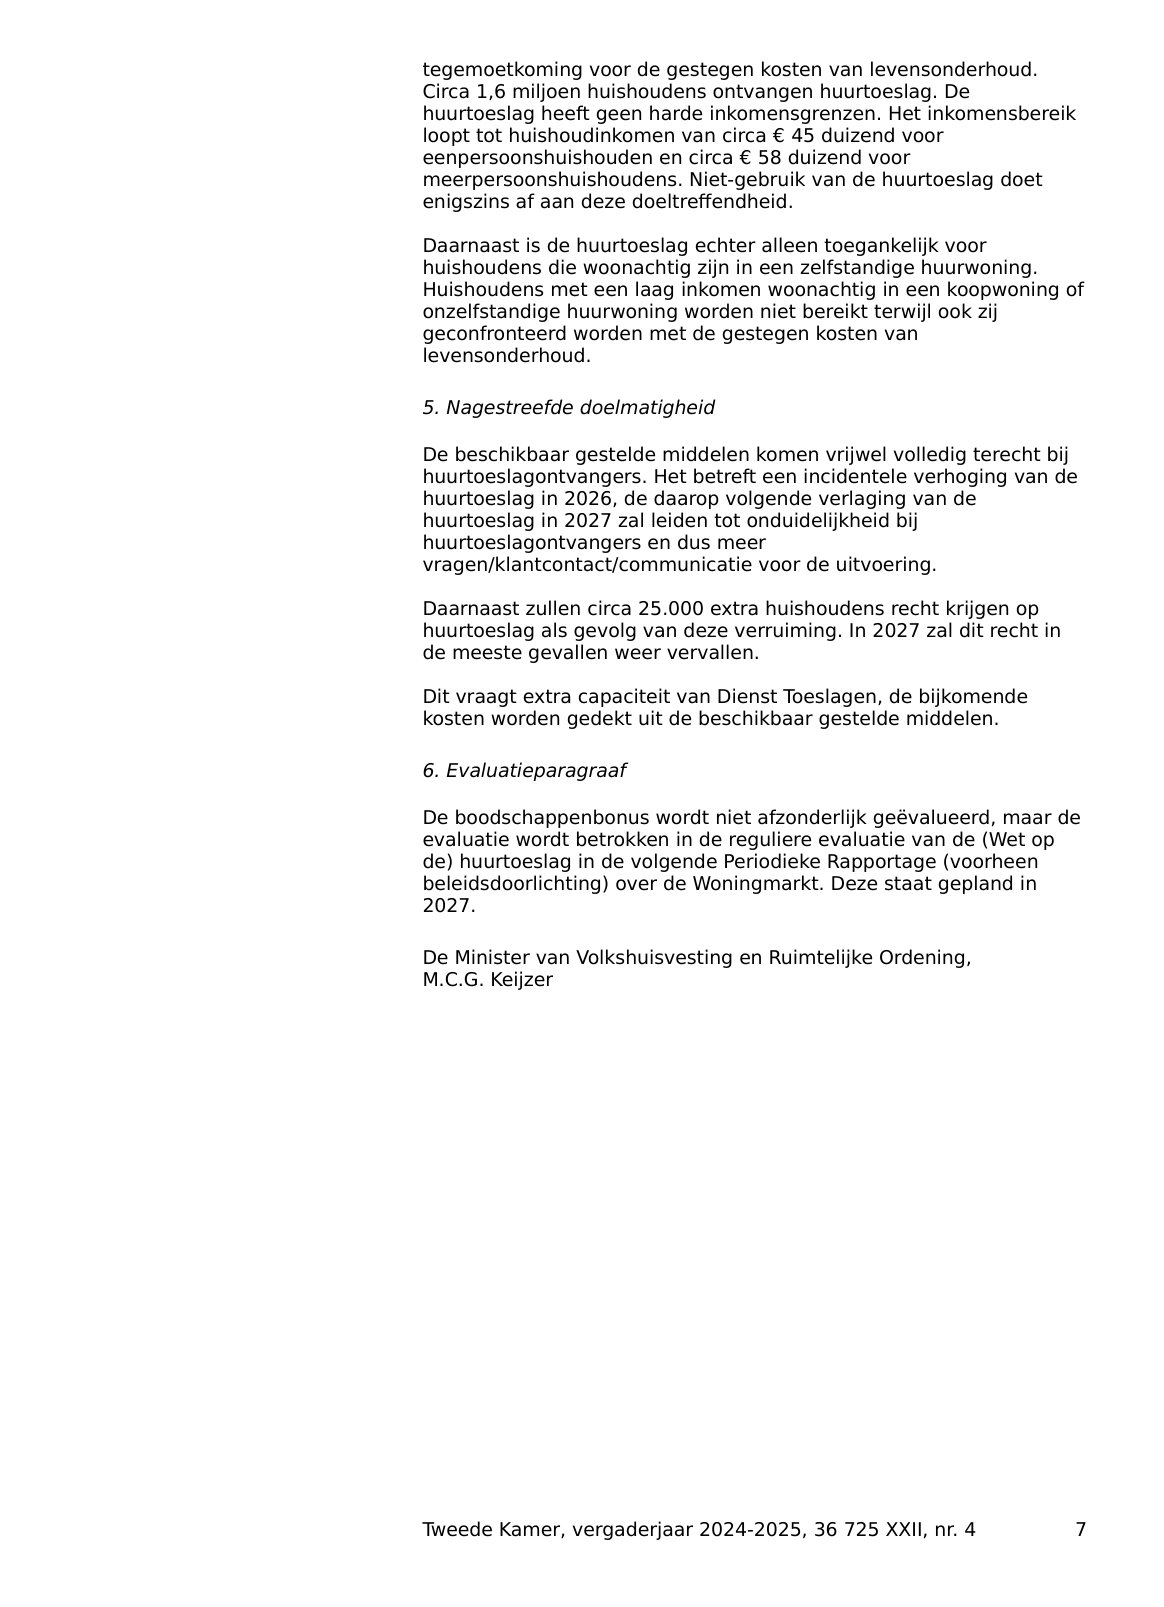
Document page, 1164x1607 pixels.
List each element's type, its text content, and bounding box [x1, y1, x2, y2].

text De boodschappenbonus wordt niet afzonderlijk geëvalueerd, maar de evaluatie wordt betrokken in de reguliere evaluatie van de (Wet op de) huurtoeslag in de volgende Periodieke Rapportage (voorheen beleidsdoorlichting) over de Woningmarkt. Deze staat gepland in 2027. [422, 807, 1087, 917]
text Daarnaast is de huurtoeslag echter alleen toegankelijk voor huishoudens die woonachtig zijn in een zelfstandige huurwoning. Huishoudens met een laag inkomen woonachtig in een koopwoning of onzelfstandige huurwoning worden niet bereikt terwijl ook zij geconfronteerd worden met de gestegen kosten van levensonderhoud. [422, 235, 1087, 367]
text tegemoetkoming voor de gestegen kosten van levensonderhoud. Circa 1,6 miljoen huishoudens ontvangen huurtoeslag. De huurtoeslag heeft geen harde inkomensgrenzen. Het inkomensbereik loopt tot huishoudinkomen van circa € 45 duizend voor eenpersoonshuishouden en circa € 58 duizend voor meerpersoonshuishoudens. Niet-gebruik van de huurtoeslag doet enigszins af aan deze doeltreffendheid. [422, 59, 1087, 213]
subtitle 6. Evaluatieparagraaf [422, 760, 1087, 782]
text Daarnaast zullen circa 25.000 extra huishoudens recht krijgen op huurtoeslag als gevolg van deze verruiming. In 2027 zal dit recht in de meeste gevallen weer vervallen. [422, 598, 1087, 664]
subtitle 5. Nagestreefde doelmatigheid [422, 397, 1087, 419]
text De Minister van Volkshuisvesting en Ruimtelijke Ordening, M.C.G. Keijzer [422, 947, 1087, 991]
text De beschikbaar gestelde middelen komen vrijwel volledig terecht bij huurtoeslagontvangers. Het betreft een incidentele verhoging van de huurtoeslag in 2026, de daarop volgende verlaging van de huurtoeslag in 2027 zal leiden tot onduidelijkheid bij huurtoeslagontvangers en dus meer vragen/klantcontact/communicatie voor de uitvoering. [422, 444, 1087, 576]
text Dit vraagt extra capaciteit van Dienst Toeslagen, de bijkomende kosten worden gedekt uit de beschikbaar gestelde middelen. [422, 686, 1087, 730]
